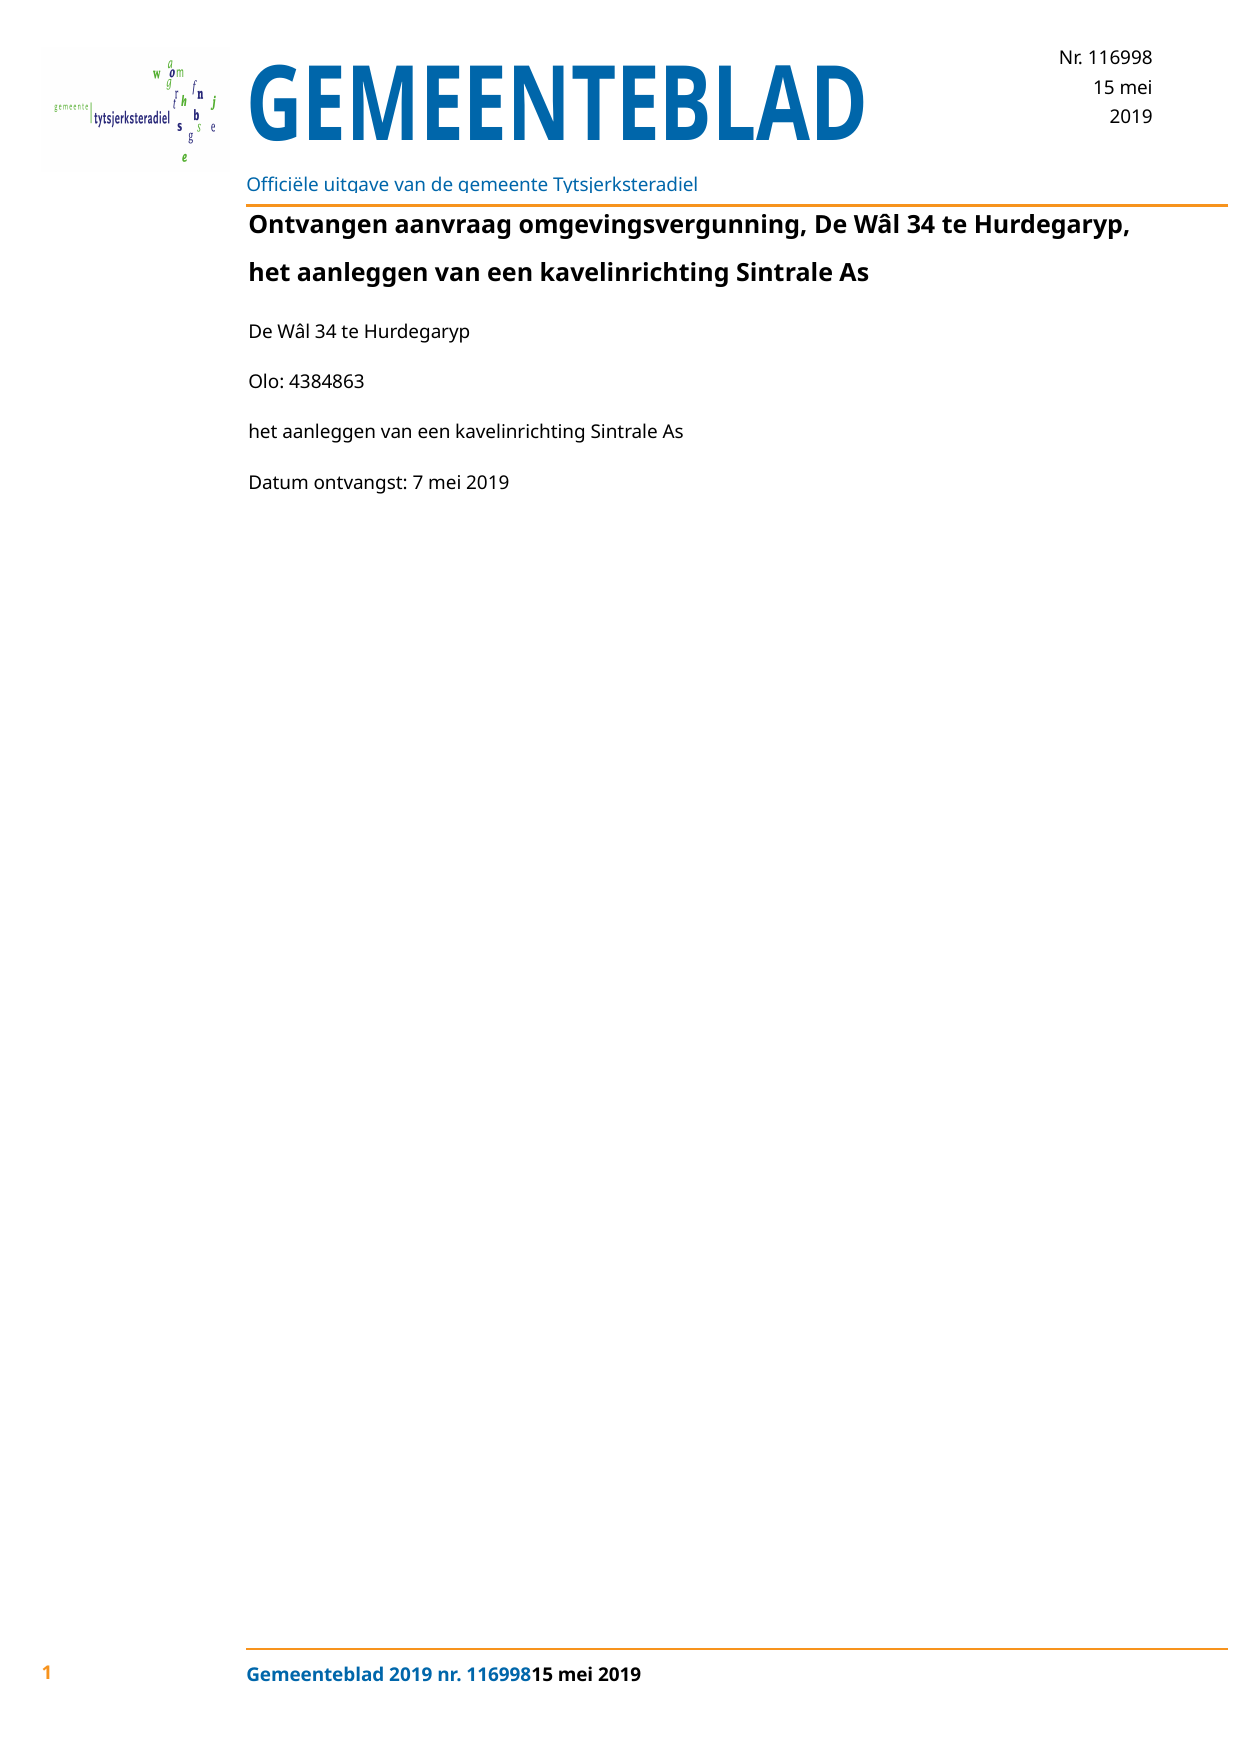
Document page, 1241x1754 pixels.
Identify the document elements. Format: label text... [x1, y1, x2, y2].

text Olo: 4384863 [248, 368, 1152, 394]
text het aanleggen van een kavelinrichting Sintrale As [248, 419, 1152, 444]
text Datum ontvangst: 7 mei 2019 [248, 469, 1152, 495]
text De Wâl 34 te Hurdegaryp [248, 318, 1152, 344]
text Ontvangen aanvraag omgevingsvergunning, De Wâl 34 te Hurdegaryp, het aanleggen van een kavelinrichting Sintrale As [248, 207, 1152, 288]
picture [41, 47, 231, 172]
